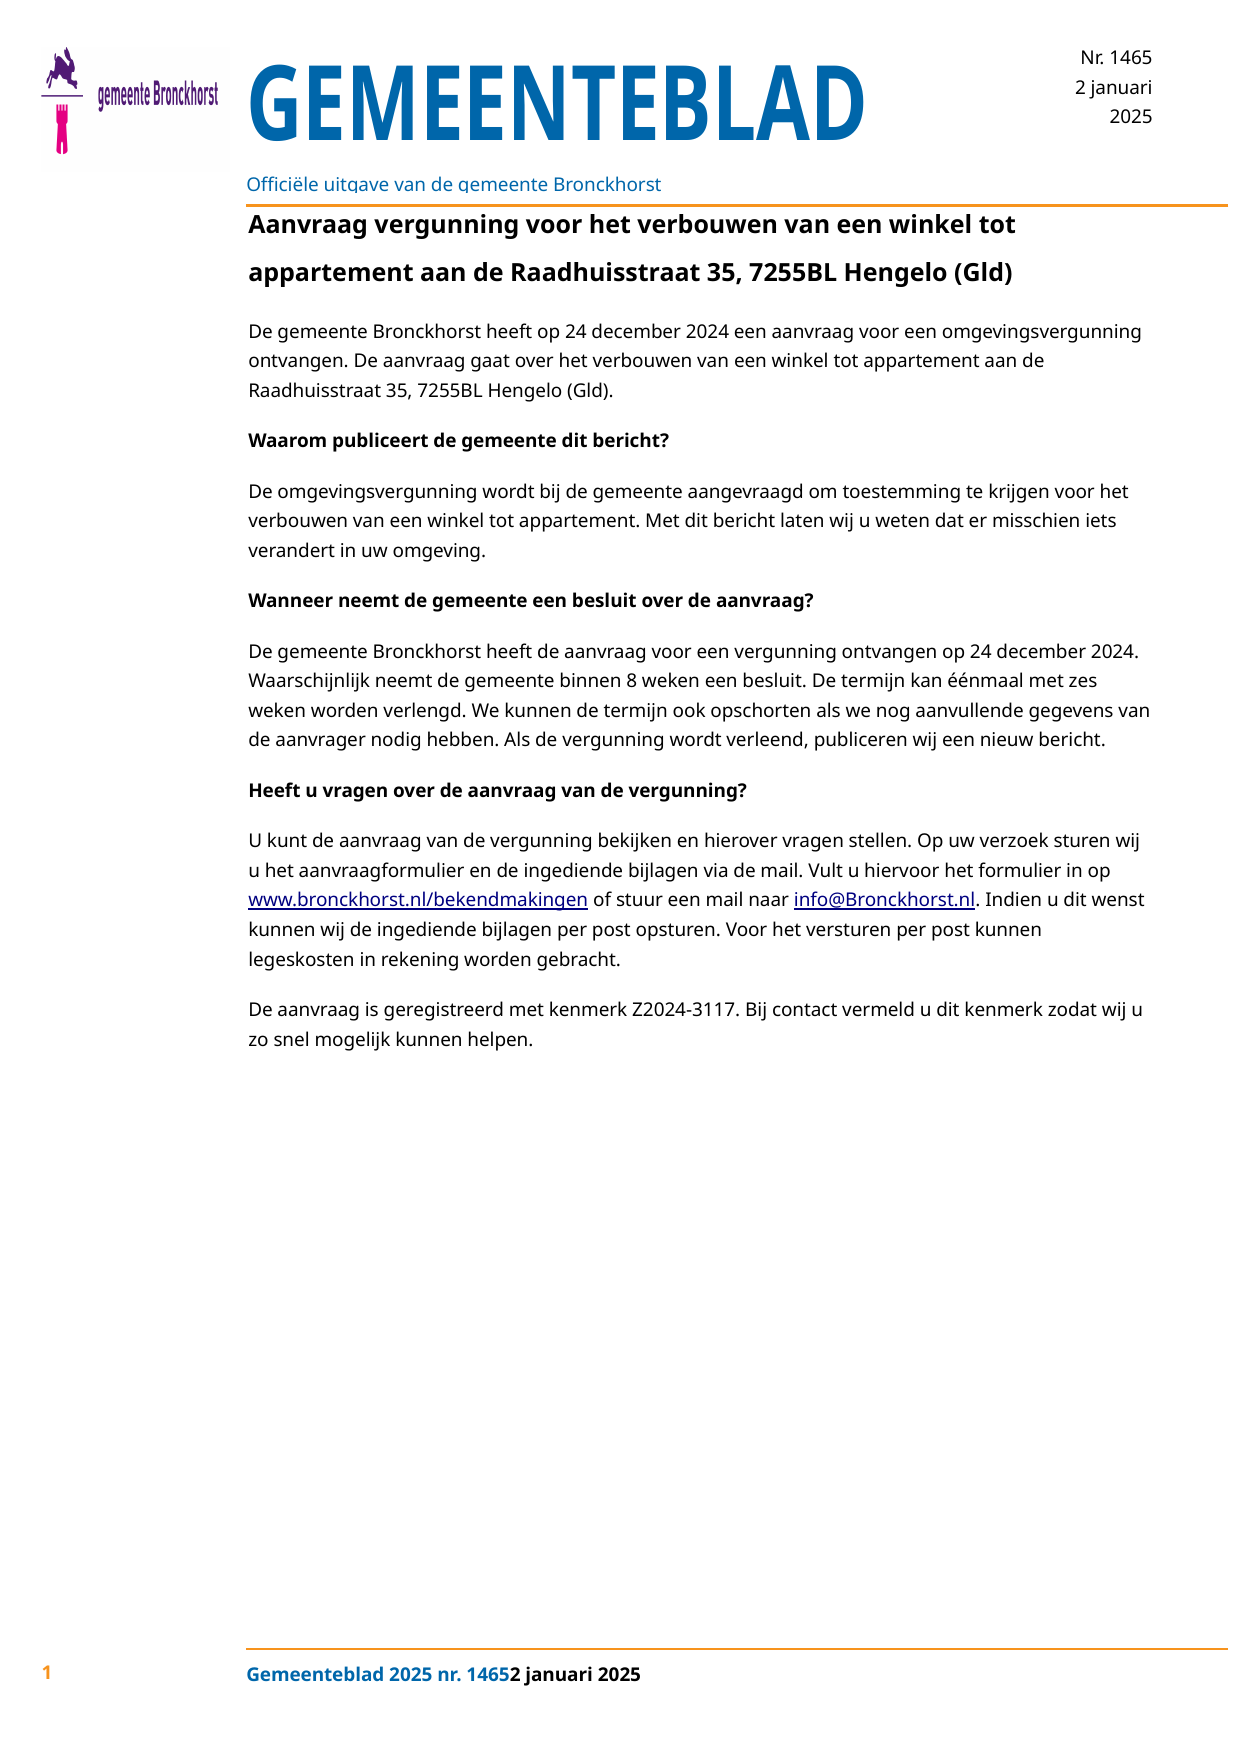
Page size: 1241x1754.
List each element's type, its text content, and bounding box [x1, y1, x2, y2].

text Heeft u vragen over de aanvraag van de vergunning? [248, 777, 1152, 803]
text Aanvraag vergunning voor het verbouwen van een winkel tot appartement aan de Raadhuisstraat 35, 7255BL Hengelo (Gld) [248, 207, 1152, 288]
text De omgevingsvergunning wordt bij de gemeente aangevraagd om toestemming te krijgen voor het verbouwen van een winkel tot appartement. Met dit bericht laten wij u weten dat er misschien iets verandert in uw omgeving. [248, 478, 1152, 563]
text Waarom publiceert de gemeente dit bericht? [248, 427, 1152, 453]
picture [41, 47, 231, 172]
text De gemeente Bronckhorst heeft op 24 december 2024 een aanvraag voor een omgevingsvergunning ontvangen. De aanvraag gaat over het verbouwen van een winkel tot appartement aan de Raadhuisstraat 35, 7255BL Hengelo (Gld). [248, 318, 1152, 403]
text De aanvraag is geregistreerd met kenmerk Z2024-3117. Bij contact vermeld u dit kenmerk zodat wij u zo snel mogelijk kunnen helpen. [248, 996, 1152, 1052]
text De gemeente Bronckhorst heeft de aanvraag voor een vergunning ontvangen op 24 december 2024. Waarschijnlijk neemt de gemeente binnen 8 weken een besluit. De termijn kan éénmaal met zes weken worden verlengd. We kunnen de termijn ook opschorten als we nog aanvullende gegevens van de aanvrager nodig hebben. Als de vergunning wordt verleend, publiceren wij een nieuw bericht. [248, 638, 1152, 752]
text Wanneer neemt de gemeente een besluit over de aanvraag? [248, 587, 1152, 613]
text U kunt de aanvraag van de vergunning bekijken en hierover vragen stellen. Op uw verzoek sturen wij u het aanvraagformulier en de ingediende bijlagen via de mail. Vult u hiervoor het formulier in op www.bronckhorst.nl/bekendmakingen of stuur een mail naar info@Bronckhorst.nl. Indien u dit wenst kunnen wij de ingediende bijlagen per post opsturen. Voor het versturen per post kunnen legeskosten in rekening worden gebracht. [248, 827, 1152, 972]
